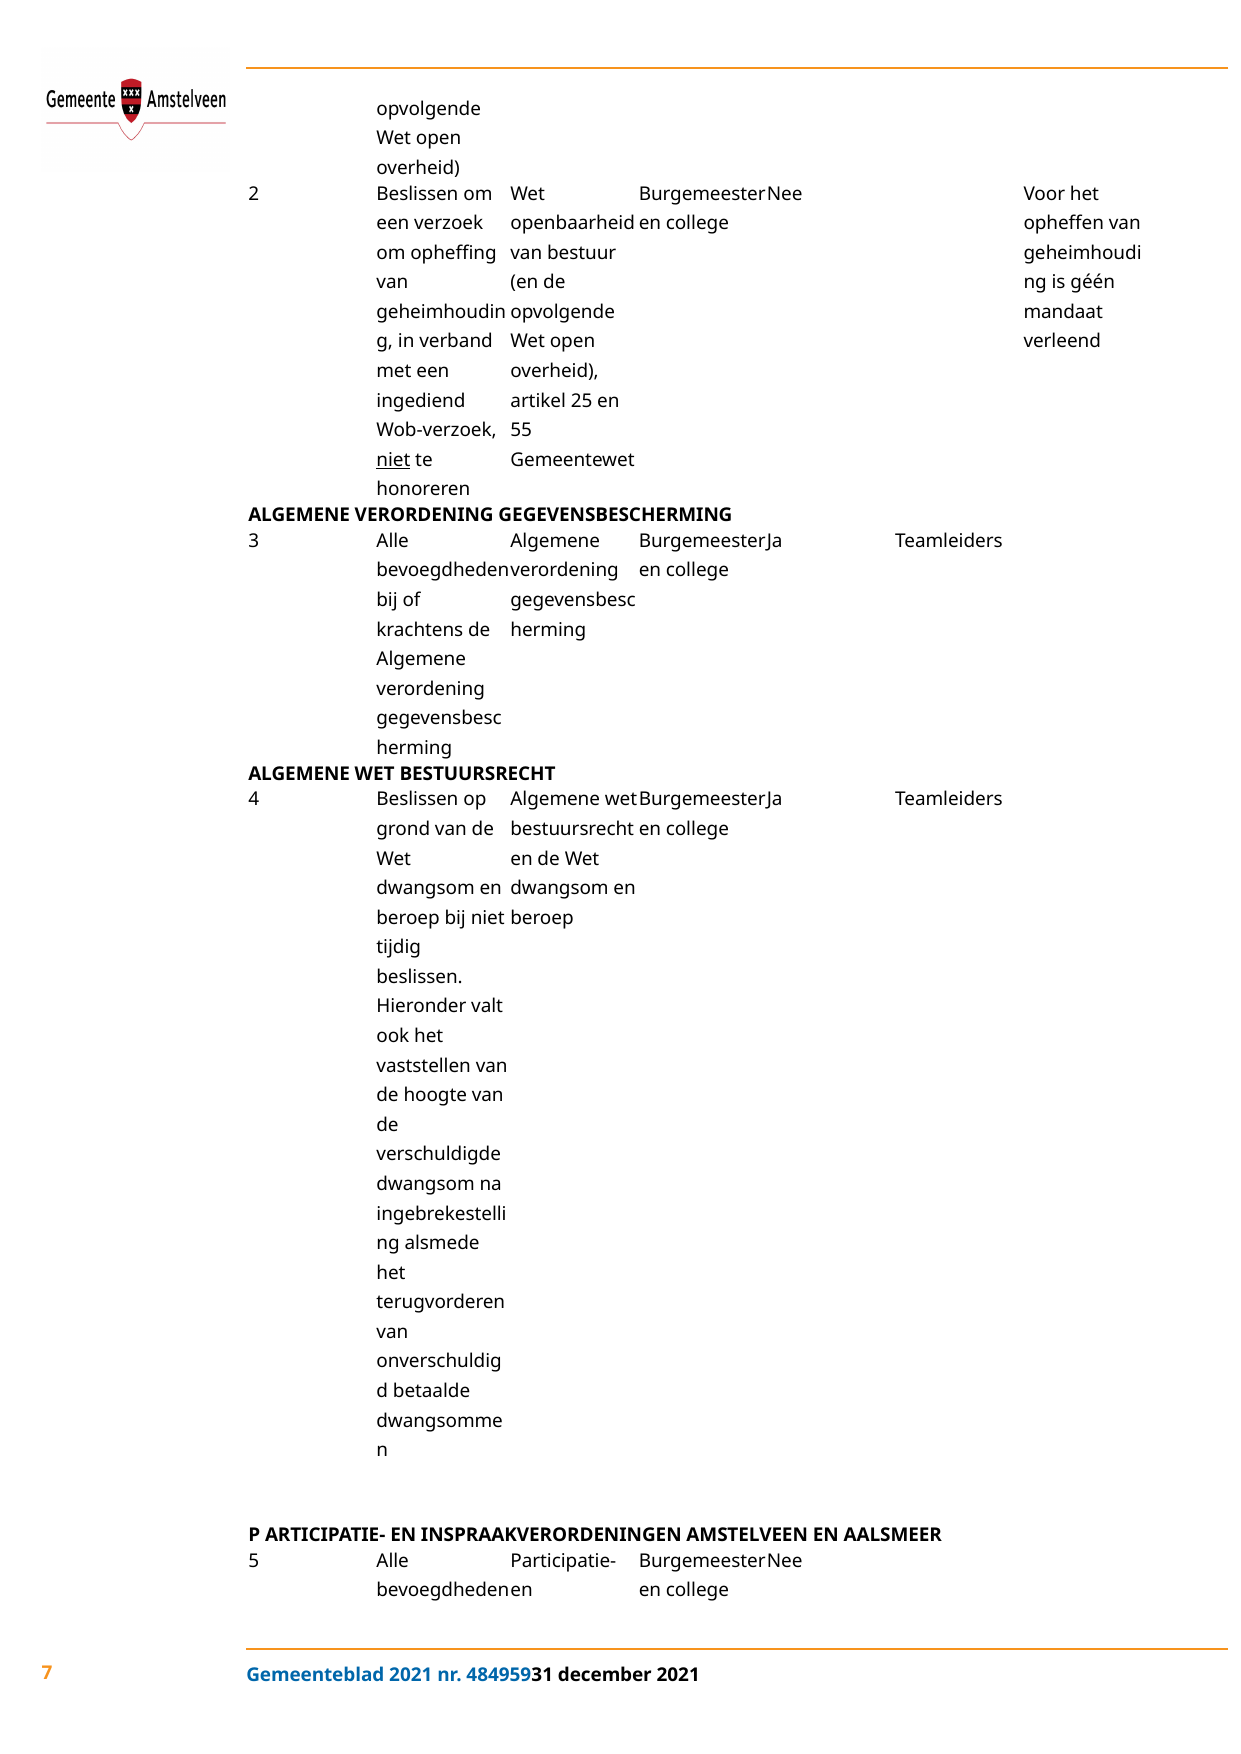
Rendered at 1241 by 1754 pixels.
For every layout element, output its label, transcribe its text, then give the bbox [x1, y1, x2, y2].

table_cell [248, 95, 376, 180]
table_cell Burgemeester en college [639, 1547, 767, 1602]
table_cell Teamleiders [895, 786, 1023, 1521]
table_cell Ja [767, 786, 895, 1521]
table_cell Beslissen om een verzoek om opheffing van geheimhouding, in verband met een ingediend Wob-verzoek, niet te honoreren [376, 180, 510, 501]
table_cell Alle bevoegdheden bij of krachtens de Algemene verordening gegevensbescherming [376, 527, 510, 760]
table_cell 3 [248, 527, 376, 760]
table_cell P ARTICIPATIE- EN INSPRAAKVERORDENINGEN AMSTELVEEN EN AALSMEER [248, 1521, 1152, 1547]
table_cell Burgemeester en college [639, 786, 767, 1521]
table_cell [1023, 1547, 1152, 1602]
table_cell [895, 1547, 1023, 1602]
table_cell ALGEMENE WET BESTUURSRECHT [248, 760, 1152, 786]
table_cell 4 [248, 786, 376, 1521]
table_cell [510, 95, 638, 180]
table_cell Algemene verordening gegevensbescherming [510, 527, 638, 760]
table_cell Algemene wet bestuursrecht en de Wet dwangsom en beroep [510, 786, 638, 1521]
table_cell Alle bevoegdheden [376, 1547, 510, 1602]
table_cell Nee [767, 1547, 895, 1602]
table_cell 2 [248, 180, 376, 501]
table_cell ALGEMENE VERORDENING GEGEVENSBESCHERMING [248, 501, 1152, 527]
table_cell 5 [248, 1547, 376, 1602]
table_cell Participatie- en [510, 1547, 638, 1602]
table_cell [895, 180, 1023, 501]
table_cell [767, 95, 895, 180]
table_cell [895, 95, 1023, 180]
table_cell opvolgende Wet open overheid) [376, 95, 510, 180]
picture [41, 47, 231, 172]
table_cell [1023, 786, 1152, 1521]
table_cell Wet openbaarheid van bestuur (en de opvolgende Wet open overheid), artikel 25 en 55 Gemeentewet [510, 180, 638, 501]
table_cell Teamleiders [895, 527, 1023, 760]
table_cell Voor het opheffen van geheimhouding is géén mandaat verleend [1023, 180, 1152, 501]
table_cell Nee [767, 180, 895, 501]
table_cell Burgemeester en college [639, 180, 767, 501]
table_cell Ja [767, 527, 895, 760]
table_cell [1023, 95, 1152, 180]
table_cell Burgemeester en college [639, 527, 767, 760]
table_cell [1023, 527, 1152, 760]
table_cell [639, 95, 767, 180]
table_cell Beslissen op grond van de Wet dwangsom en beroep bij niet tijdig beslissen. Hieronder valt ook het vaststellen van de hoogte van de verschuldigde dwangsom na ingebrekestelling alsmede het terugvorderen van onverschuldigd betaalde dwangsommen [376, 786, 510, 1521]
